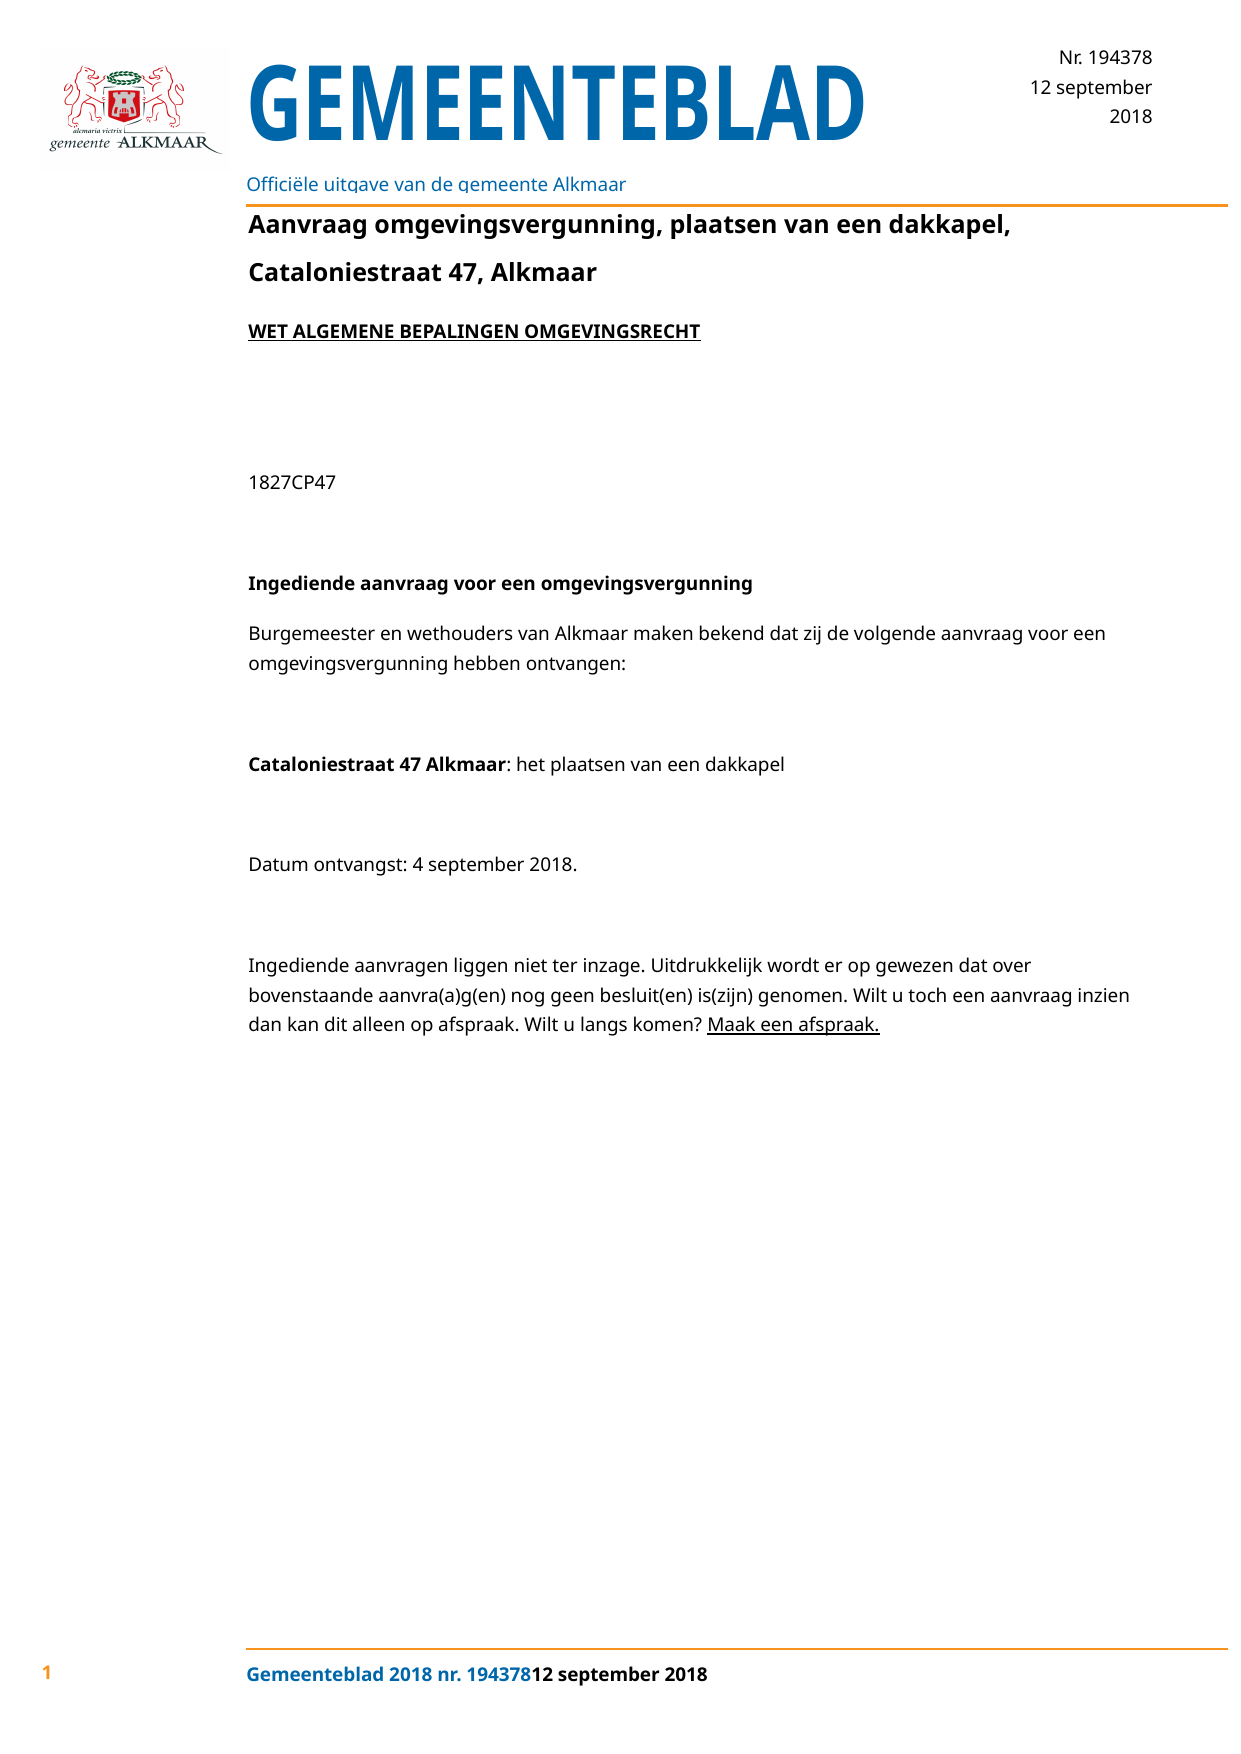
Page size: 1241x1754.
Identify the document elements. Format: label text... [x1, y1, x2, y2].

text WET ALGEMENE BEPALINGEN OMGEVINGSRECHT [248, 318, 1152, 344]
text Aanvraag omgevingsvergunning, plaatsen van een dakkapel, Cataloniestraat 47, Alkmaar [248, 207, 1152, 288]
text 1827CP47 [248, 469, 1152, 495]
text Ingediende aanvragen liggen niet ter inzage. Uitdrukkelijk wordt er op gewezen dat over bovenstaande aanvra(a)g(en) nog geen besluit(en) is(zijn) genomen. Wilt u toch een aanvraag inzien dan kan dit alleen op afspraak. Wilt u langs komen? Maak een afspraak. [248, 952, 1152, 1037]
text Datum ontvangst: 4 september 2018. [248, 852, 1152, 877]
text Burgemeester en wethouders van Alkmaar maken bekend dat zij de volgende aanvraag voor een omgevingsvergunning hebben ontvangen: [248, 620, 1152, 676]
picture [41, 47, 231, 172]
text Ingediende aanvraag voor een omgevingsvergunning [248, 570, 1152, 596]
text Cataloniestraat 47 Alkmaar: het plaatsen van een dakkapel [248, 751, 1152, 777]
